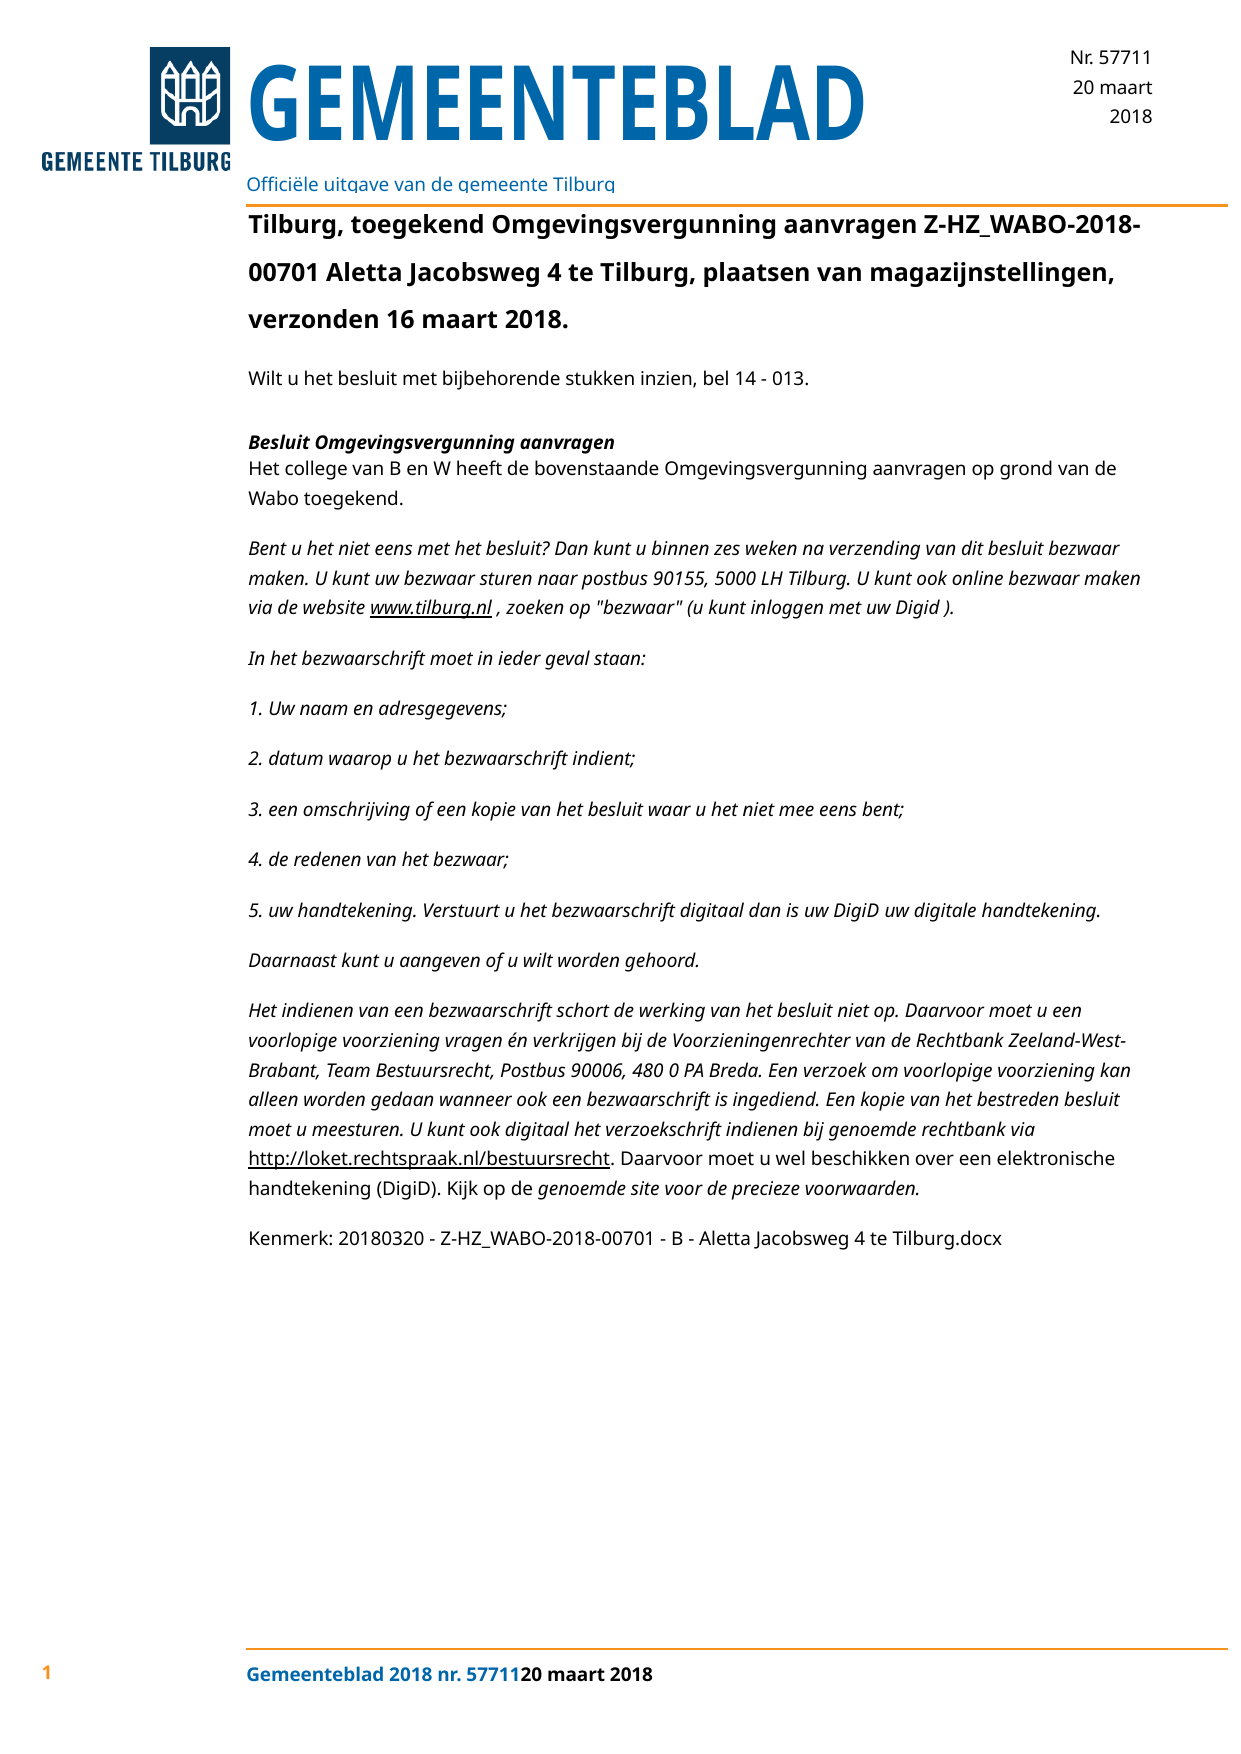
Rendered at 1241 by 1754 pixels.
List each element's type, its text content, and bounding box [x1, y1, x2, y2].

text 4. de redenen van het bezwaar; [248, 846, 1152, 872]
text 1. Uw naam en adresgegevens; [248, 695, 1152, 721]
text 5. uw handtekening. Verstuurt u het bezwaarschrift digitaal dan is uw DigiD uw digitale handtekening. [248, 897, 1152, 923]
picture [41, 47, 231, 172]
text Wilt u het besluit met bijbehorende stukken inzien, bel 14 - 013. [248, 366, 1152, 391]
text Het college van B en W heeft de bovenstaande Omgevingsvergunning aanvragen op grond van de Wabo toegekend. [248, 455, 1152, 511]
text Daarnaast kunt u aangeven of u wilt worden gehoord. [248, 947, 1152, 973]
text Het indienen van een bezwaarschrift schort de werking van het besluit niet op. Daarvoor moet u een voorlopige voorziening vragen én verkrijgen bij de Voorzieningenrechter van de Rechtbank Zeeland-West-Brabant, Team Bestuursrecht, Postbus 90006, 480 0 PA Breda. Een verzoek om voorlopige voorziening kan alleen worden gedaan wanneer ook een bezwaarschrift is ingediend. Een kopie van het bestreden besluit moet u meesturen. U kunt ook digitaal het verzoekschrift indienen bij genoemde rechtbank via http://loket.rechtspraak.nl/bestuursrecht. Daarvoor moet u wel beschikken over een elektronische handtekening (DigiD). Kijk op de genoemde site voor de precieze voorwaarden. [248, 998, 1152, 1201]
text In het bezwaarschrift moet in ieder geval staan: [248, 645, 1152, 671]
text Tilburg, toegekend Omgevingsvergunning aanvragen Z-HZ_WABO-2018-00701 Aletta Jacobsweg 4 te Tilburg, plaatsen van magazijnstellingen, verzonden 16 maart 2018. [248, 207, 1152, 336]
text Bent u het niet eens met het besluit? Dan kunt u binnen zes weken na verzending van dit besluit bezwaar maken. U kunt uw bezwaar sturen naar postbus 90155, 5000 LH Tilburg. U kunt ook online bezwaar maken via de website www.tilburg.nl , zoeken op "bezwaar" (u kunt inloggen met uw Digid ). [248, 535, 1152, 620]
text Besluit Omgevingsvergunning aanvragen [248, 429, 1152, 455]
text 2. datum waarop u het bezwaarschrift indient; [248, 746, 1152, 771]
text Kenmerk: 20180320 - Z-HZ_WABO-2018-00701 - B - Aletta Jacobsweg 4 te Tilburg.docx [248, 1226, 1152, 1251]
text 3. een omschrijving of een kopie van het besluit waar u het niet mee eens bent; [248, 796, 1152, 822]
